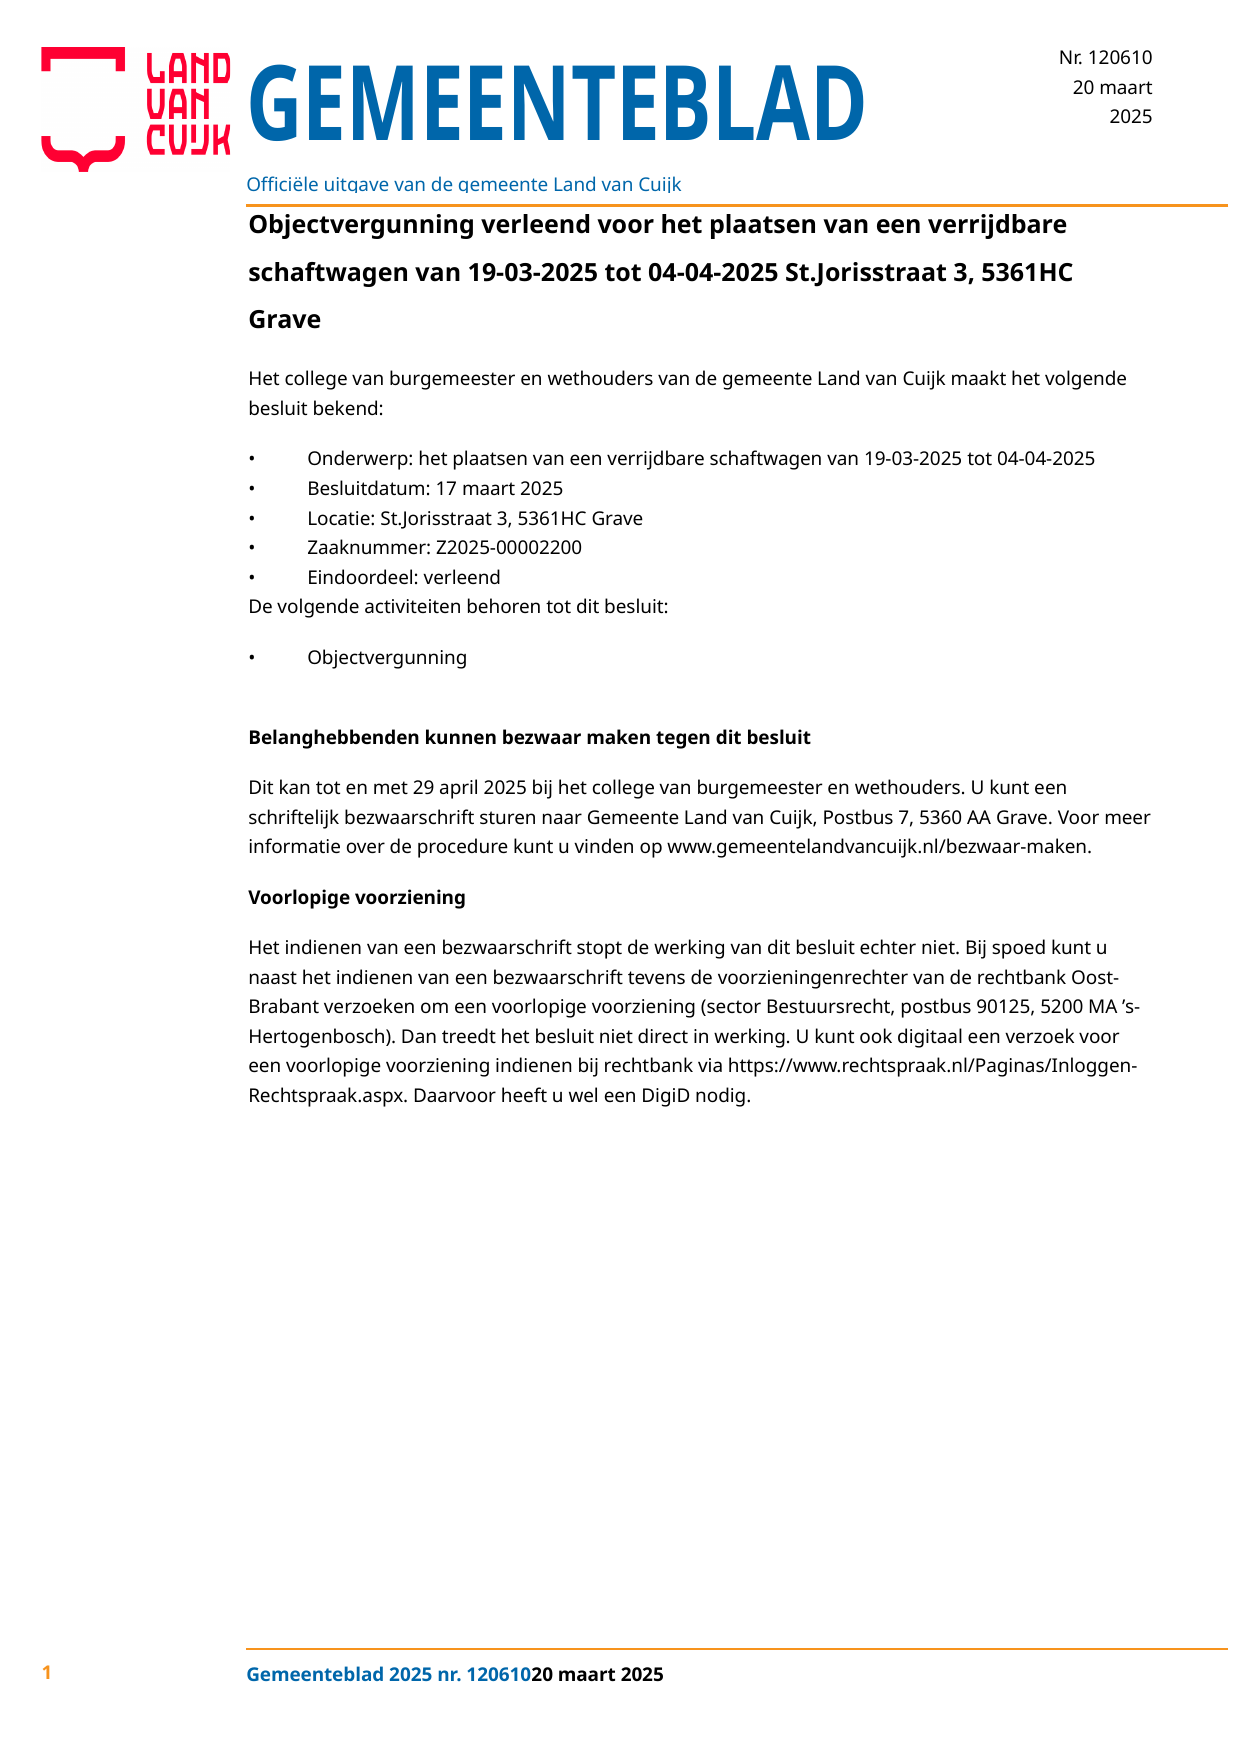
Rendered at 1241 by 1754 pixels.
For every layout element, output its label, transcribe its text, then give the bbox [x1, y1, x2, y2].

list Onderwerp: het plaatsen van een verrijdbare schaftwagen van 19-03-2025 tot 04-04-2025 [248, 446, 1152, 471]
text Belanghebbenden kunnen bezwaar maken tegen dit besluit [248, 724, 1152, 749]
text De volgende activiteiten behoren tot dit besluit: [248, 593, 1152, 619]
list Locatie: St.Jorisstraat 3, 5361HC Grave [248, 505, 1152, 530]
list Zaaknummer: Z2025-00002200 [248, 534, 1152, 560]
list Eindoordeel: verleend [248, 564, 1152, 589]
picture [41, 47, 231, 172]
text Het indienen van een bezwaarschrift stopt de werking van dit besluit echter niet. Bij spoed kunt u naast het indienen van een bezwaarschrift tevens de voorzieningenrechter van de rechtbank Oost-Brabant verzoeken om een voorlopige voorziening (sector Bestuursrecht, postbus 90125, 5200 MA ’s-Hertogenbosch). Dan treedt het besluit niet direct in werking. U kunt ook digitaal een verzoek voor een voorlopige voorziening indienen bij rechtbank via https://www.rechtspraak.nl/Paginas/Inloggen-Rechtspraak.aspx. Daarvoor heeft u wel een DigiD nodig. [248, 934, 1152, 1108]
text Het college van burgemeester en wethouders van de gemeente Land van Cuijk maakt het volgende besluit bekend: [248, 366, 1152, 421]
text Objectvergunning verleend voor het plaatsen van een verrijdbare schaftwagen van 19-03-2025 tot 04-04-2025 St.Jorisstraat 3, 5361HC Grave [248, 207, 1152, 336]
list Objectvergunning [248, 644, 1152, 669]
text Voorlopige voorziening [248, 884, 1152, 909]
list Besluitdatum: 17 maart 2025 [248, 475, 1152, 501]
text Dit kan tot en met 29 april 2025 bij het college van burgemeester en wethouders. U kunt een schriftelijk bezwaarschrift sturen naar Gemeente Land van Cuijk, Postbus 7, 5360 AA Grave. Voor meer informatie over de procedure kunt u vinden op www.gemeentelandvancuijk.nl/bezwaar-maken. [248, 774, 1152, 859]
